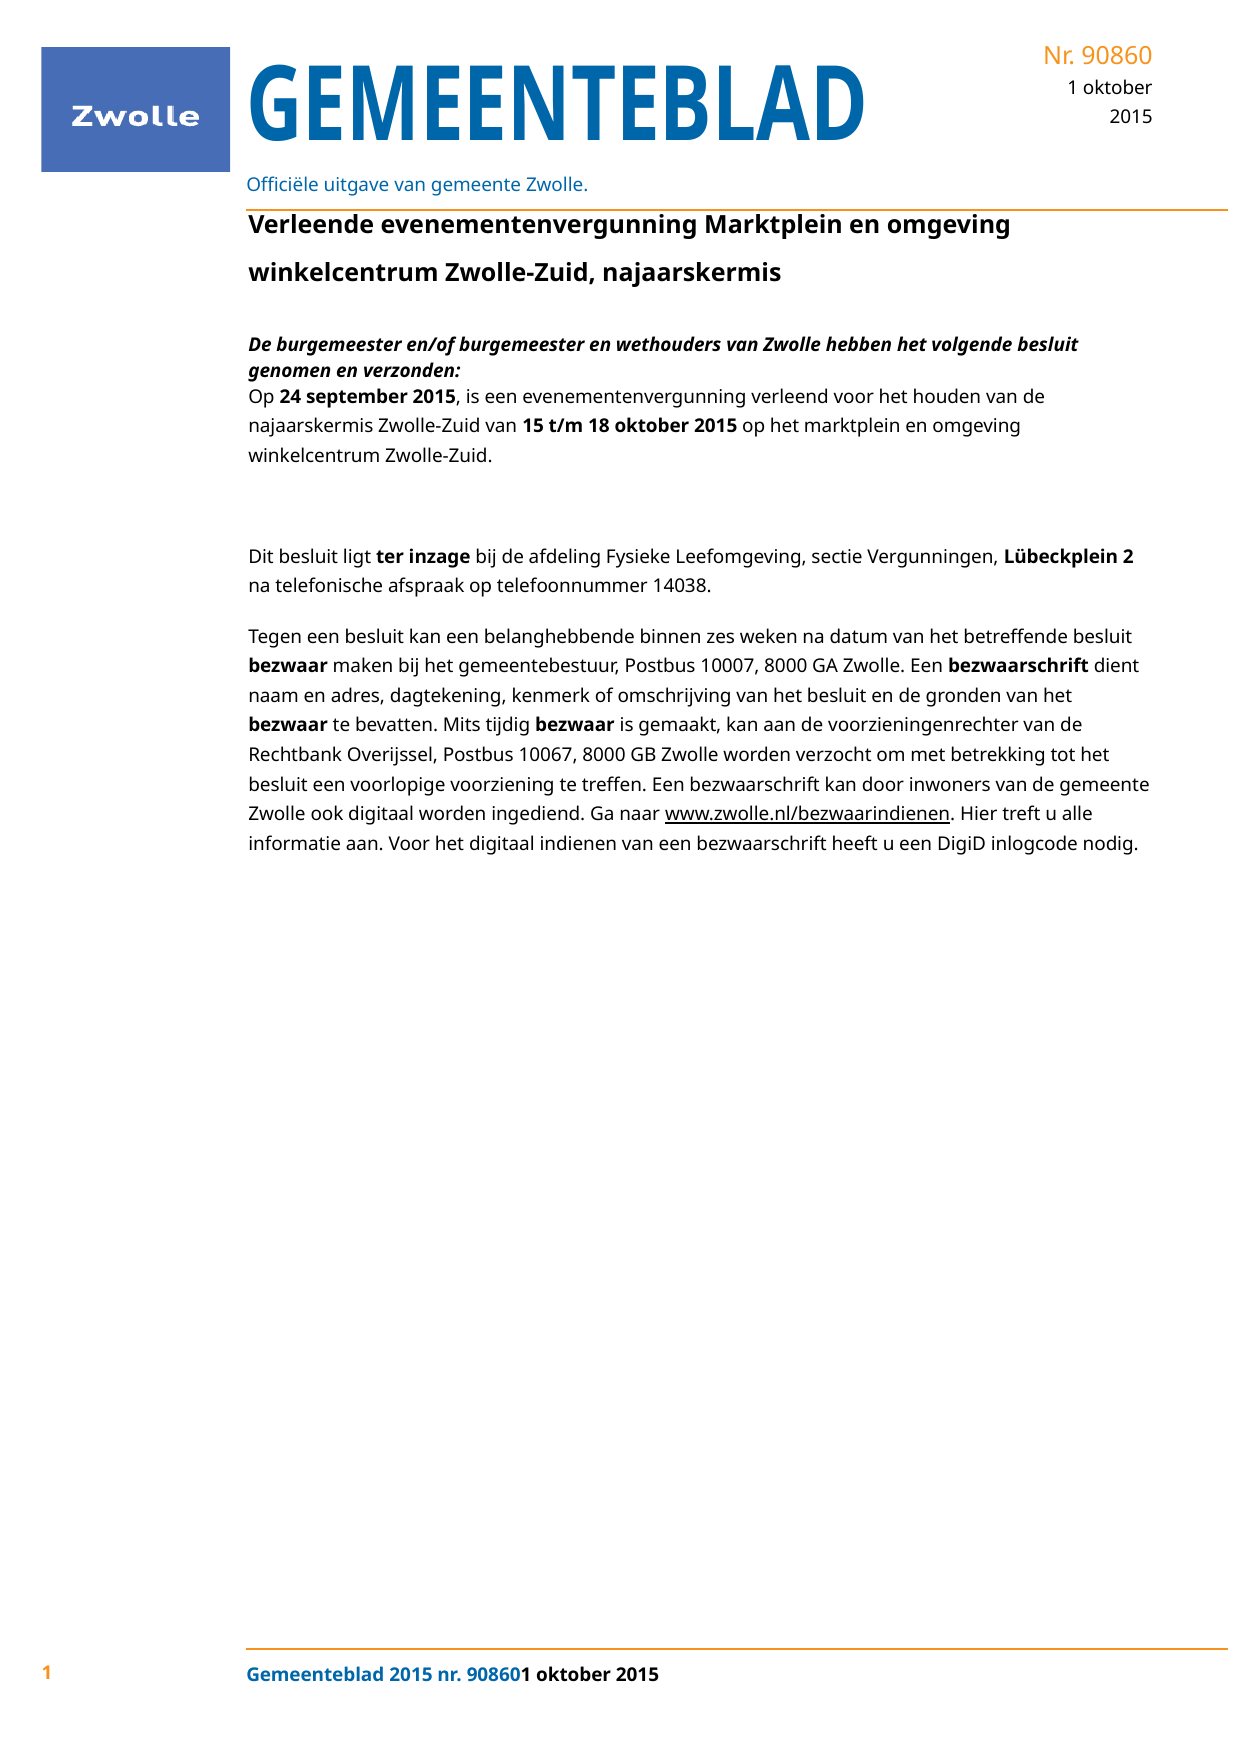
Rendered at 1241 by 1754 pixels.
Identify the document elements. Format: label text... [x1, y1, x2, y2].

text Verleende evenementenvergunning Marktplein en omgeving winkelcentrum Zwolle-Zuid, najaarskermis [248, 211, 1152, 288]
picture [41, 47, 231, 172]
text De burgemeester en/of burgemeester en wethouders van Zwolle hebben het volgende besluit genomen en verzonden: [248, 331, 1152, 383]
text Op 24 september 2015, is een evenementenvergunning verleend voor het houden van de najaarskermis Zwolle-Zuid van 15 t/m 18 oktober 2015 op het marktplein en omgeving winkelcentrum Zwolle-Zuid. [248, 383, 1152, 468]
text Tegen een besluit kan een belanghebbende binnen zes weken na datum van het betreffende besluit bezwaar maken bij het gemeentebestuur, Postbus 10007, 8000 GA Zwolle. Een bezwaarschrift dient naam en adres, dagtekening, kenmerk of omschrijving van het besluit en de gronden van het bezwaar te bevatten. Mits tijdig bezwaar is gemaakt, kan aan de voorzieningenrechter van de Rechtbank Overijssel, Postbus 10067, 8000 GB Zwolle worden verzocht om met betrekking tot het besluit een voorlopige voorziening te treffen. Een bezwaarschrift kan door inwoners van de gemeente Zwolle ook digitaal worden ingediend. Ga naar www.zwolle.nl/bezwaarindienen. Hier treft u alle informatie aan. Voor het digitaal indienen van een bezwaarschrift heeft u een DigiD inlogcode nodig. [248, 623, 1152, 856]
text Dit besluit ligt ter inzage bij de afdeling Fysieke Leefomgeving, sectie Vergunningen, Lübeckplein 2 na telefonische afspraak op telefoonnummer 14038. [248, 543, 1152, 598]
